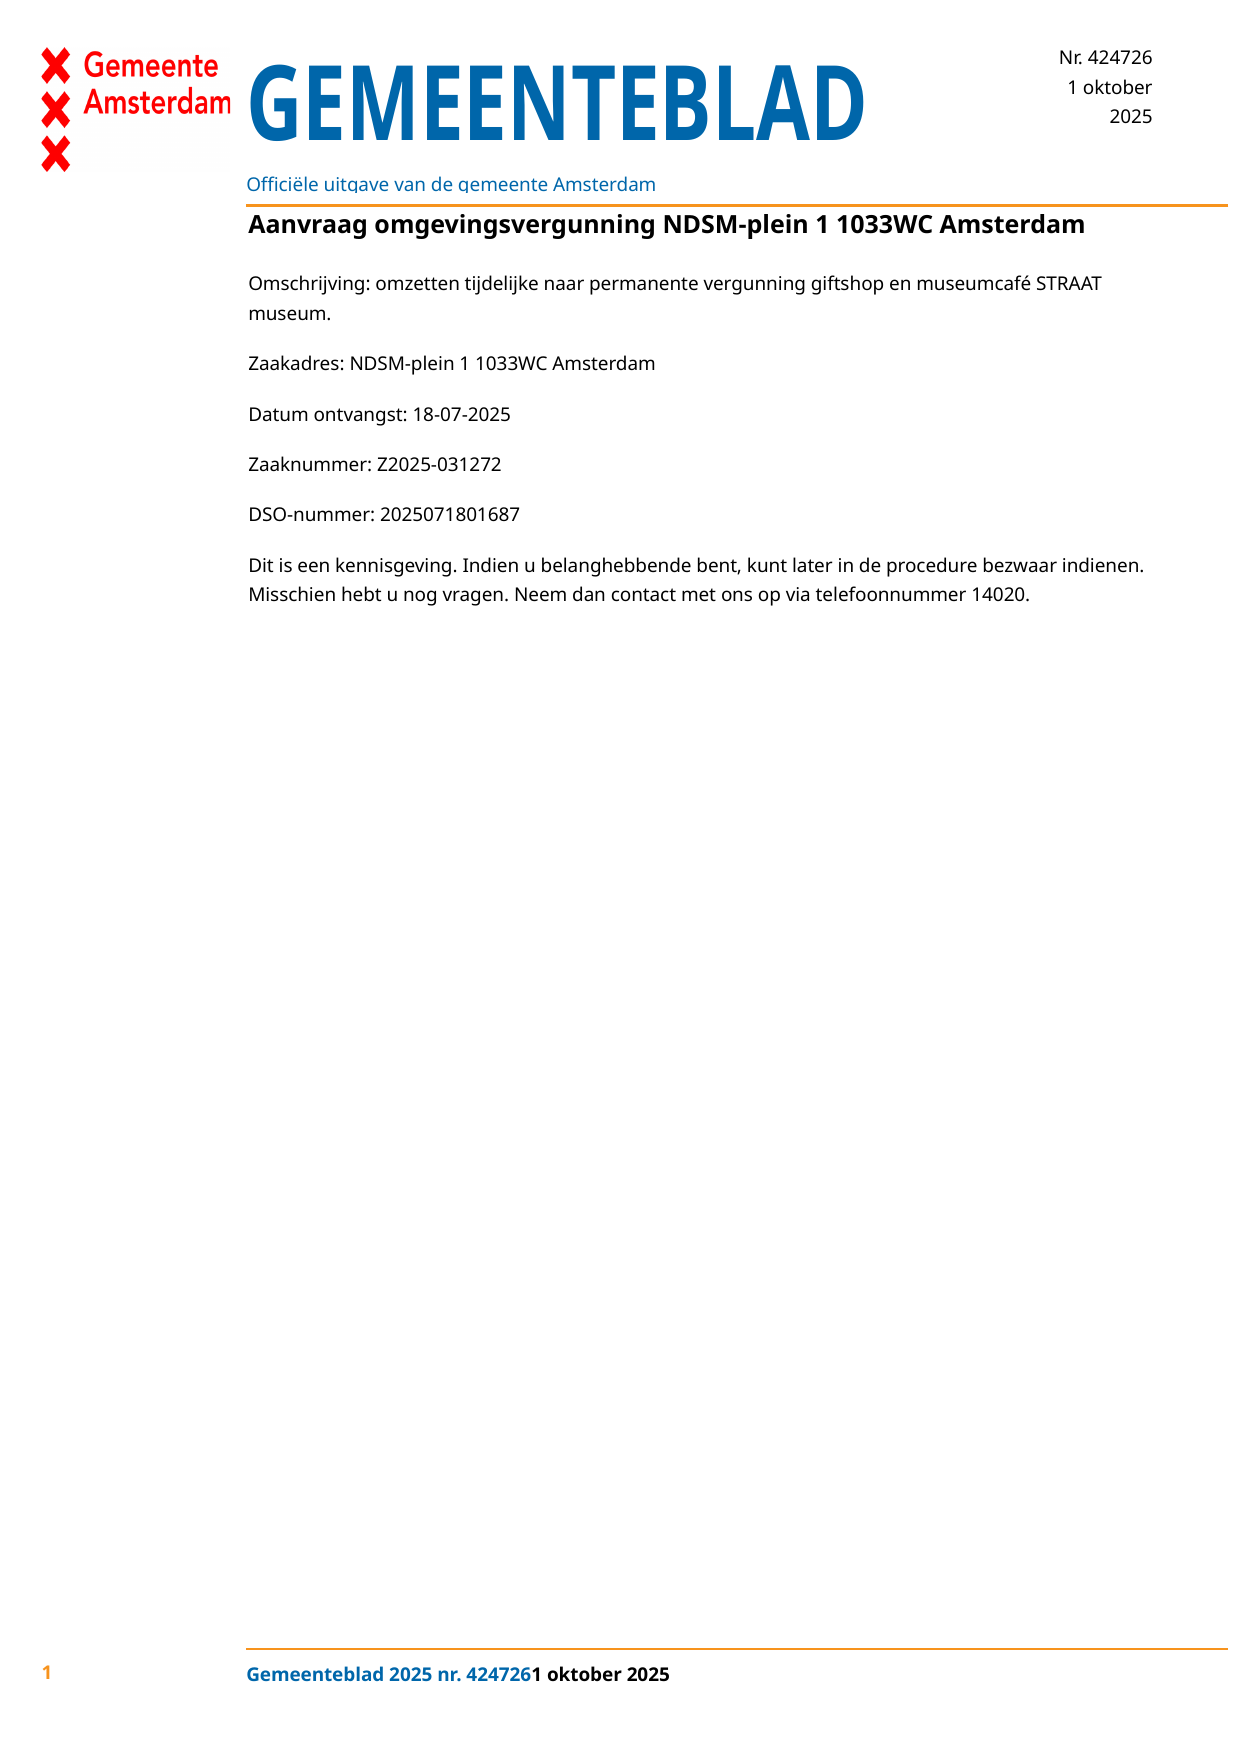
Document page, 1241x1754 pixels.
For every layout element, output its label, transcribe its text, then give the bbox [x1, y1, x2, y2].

picture [41, 47, 231, 172]
text Datum ontvangst: 18-07-2025 [248, 401, 1152, 426]
text Aanvraag omgevingsvergunning NDSM-plein 1 1033WC Amsterdam [248, 207, 1152, 241]
text DSO-nummer: 2025071801687 [248, 502, 1152, 527]
text Zaakadres: NDSM-plein 1 1033WC Amsterdam [248, 350, 1152, 376]
text Dit is een kennisgeving. Indien u belanghebbende bent, kunt later in de procedure bezwaar indienen. Misschien hebt u nog vragen. Neem dan contact met ons op via telefoonnummer 14020. [248, 552, 1152, 607]
text Omschrijving: omzetten tijdelijke naar permanente vergunning giftshop en museumcafé STRAAT museum. [248, 270, 1152, 326]
text Zaaknummer: Z2025-031272 [248, 451, 1152, 477]
